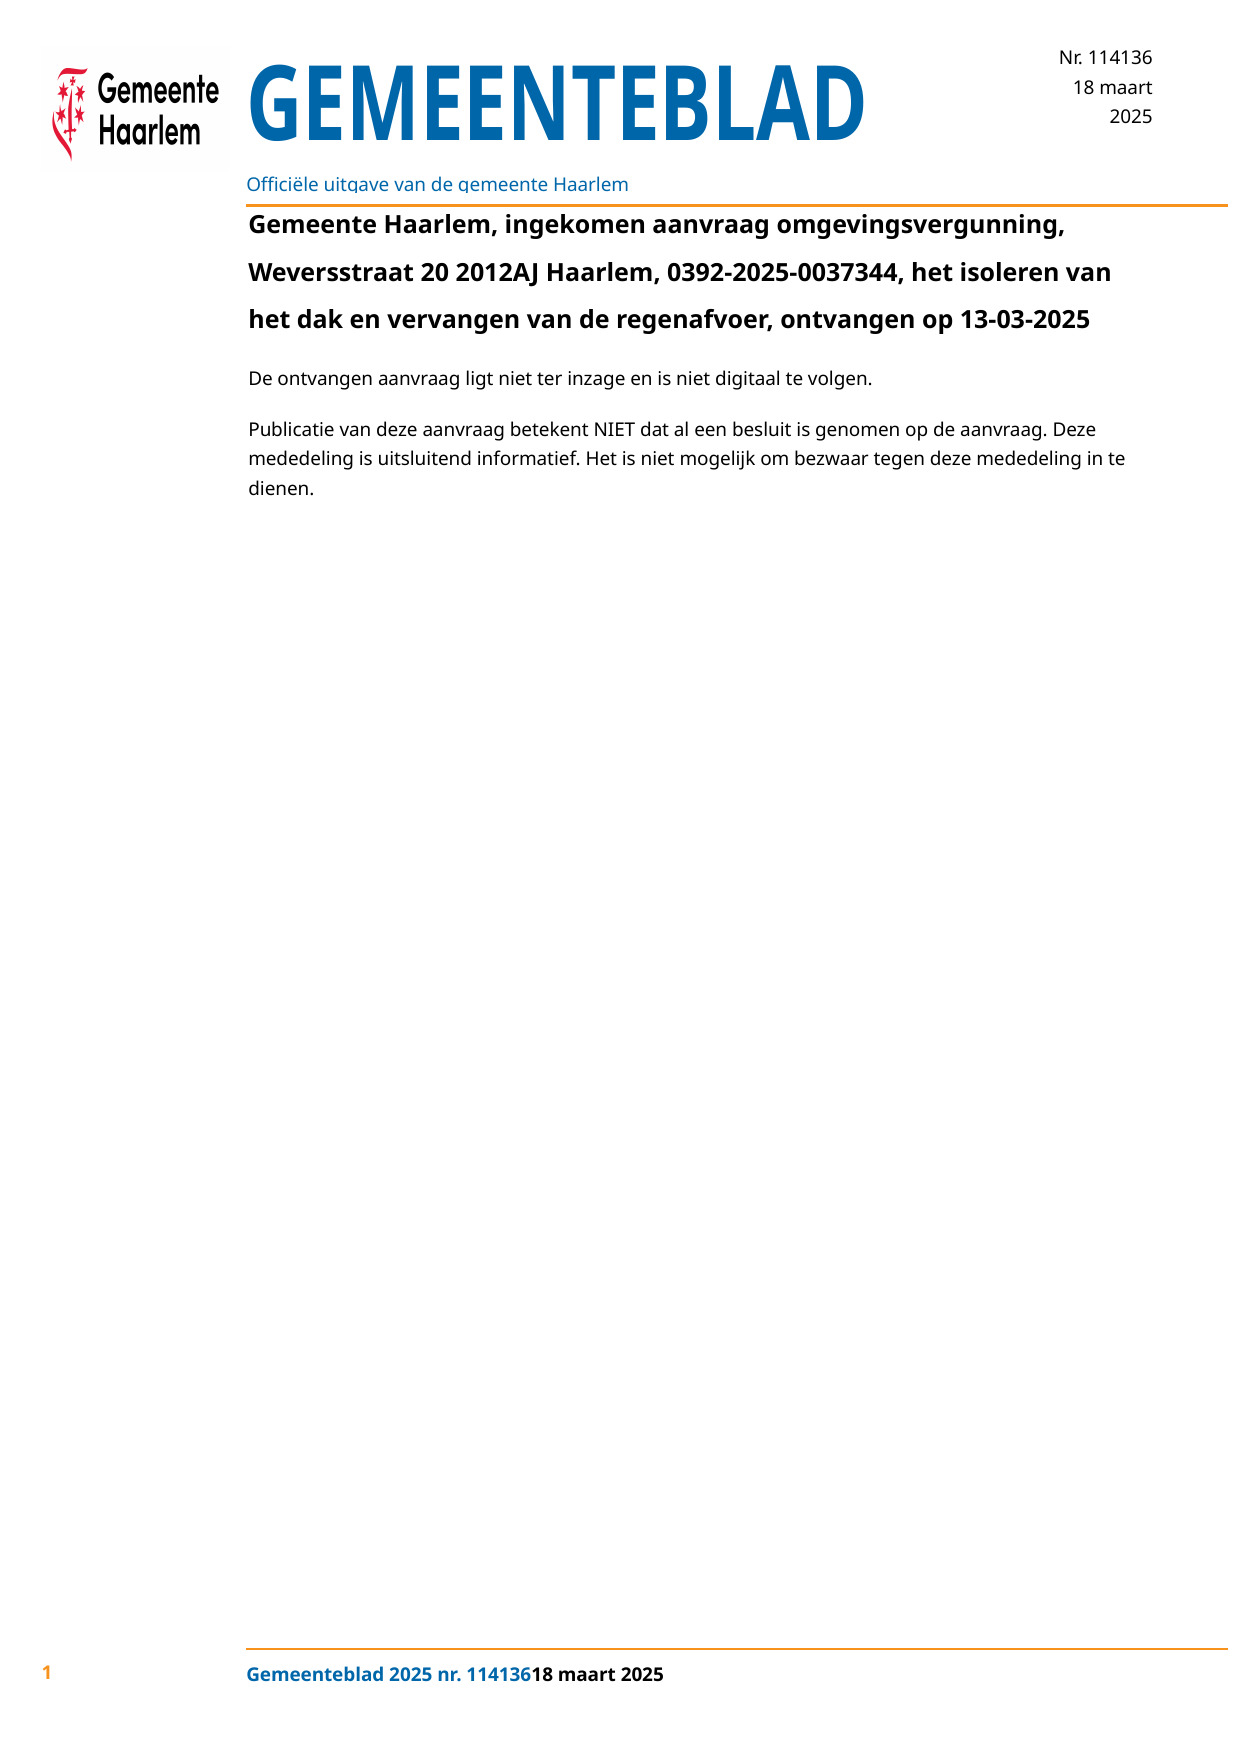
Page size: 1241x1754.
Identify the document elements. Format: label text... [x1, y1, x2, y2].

picture [41, 47, 231, 172]
text Publicatie van deze aanvraag betekent NIET dat al een besluit is genomen op de aanvraag. Deze mededeling is uitsluitend informatief. Het is niet mogelijk om bezwaar tegen deze mededeling in te dienen. [248, 416, 1152, 501]
text Gemeente Haarlem, ingekomen aanvraag omgevingsvergunning, Weversstraat 20 2012AJ Haarlem, 0392-2025-0037344, het isoleren van het dak en vervangen van de regenafvoer, ontvangen op 13-03-2025 [248, 207, 1152, 336]
text De ontvangen aanvraag ligt niet ter inzage en is niet digitaal te volgen. [248, 366, 1152, 391]
